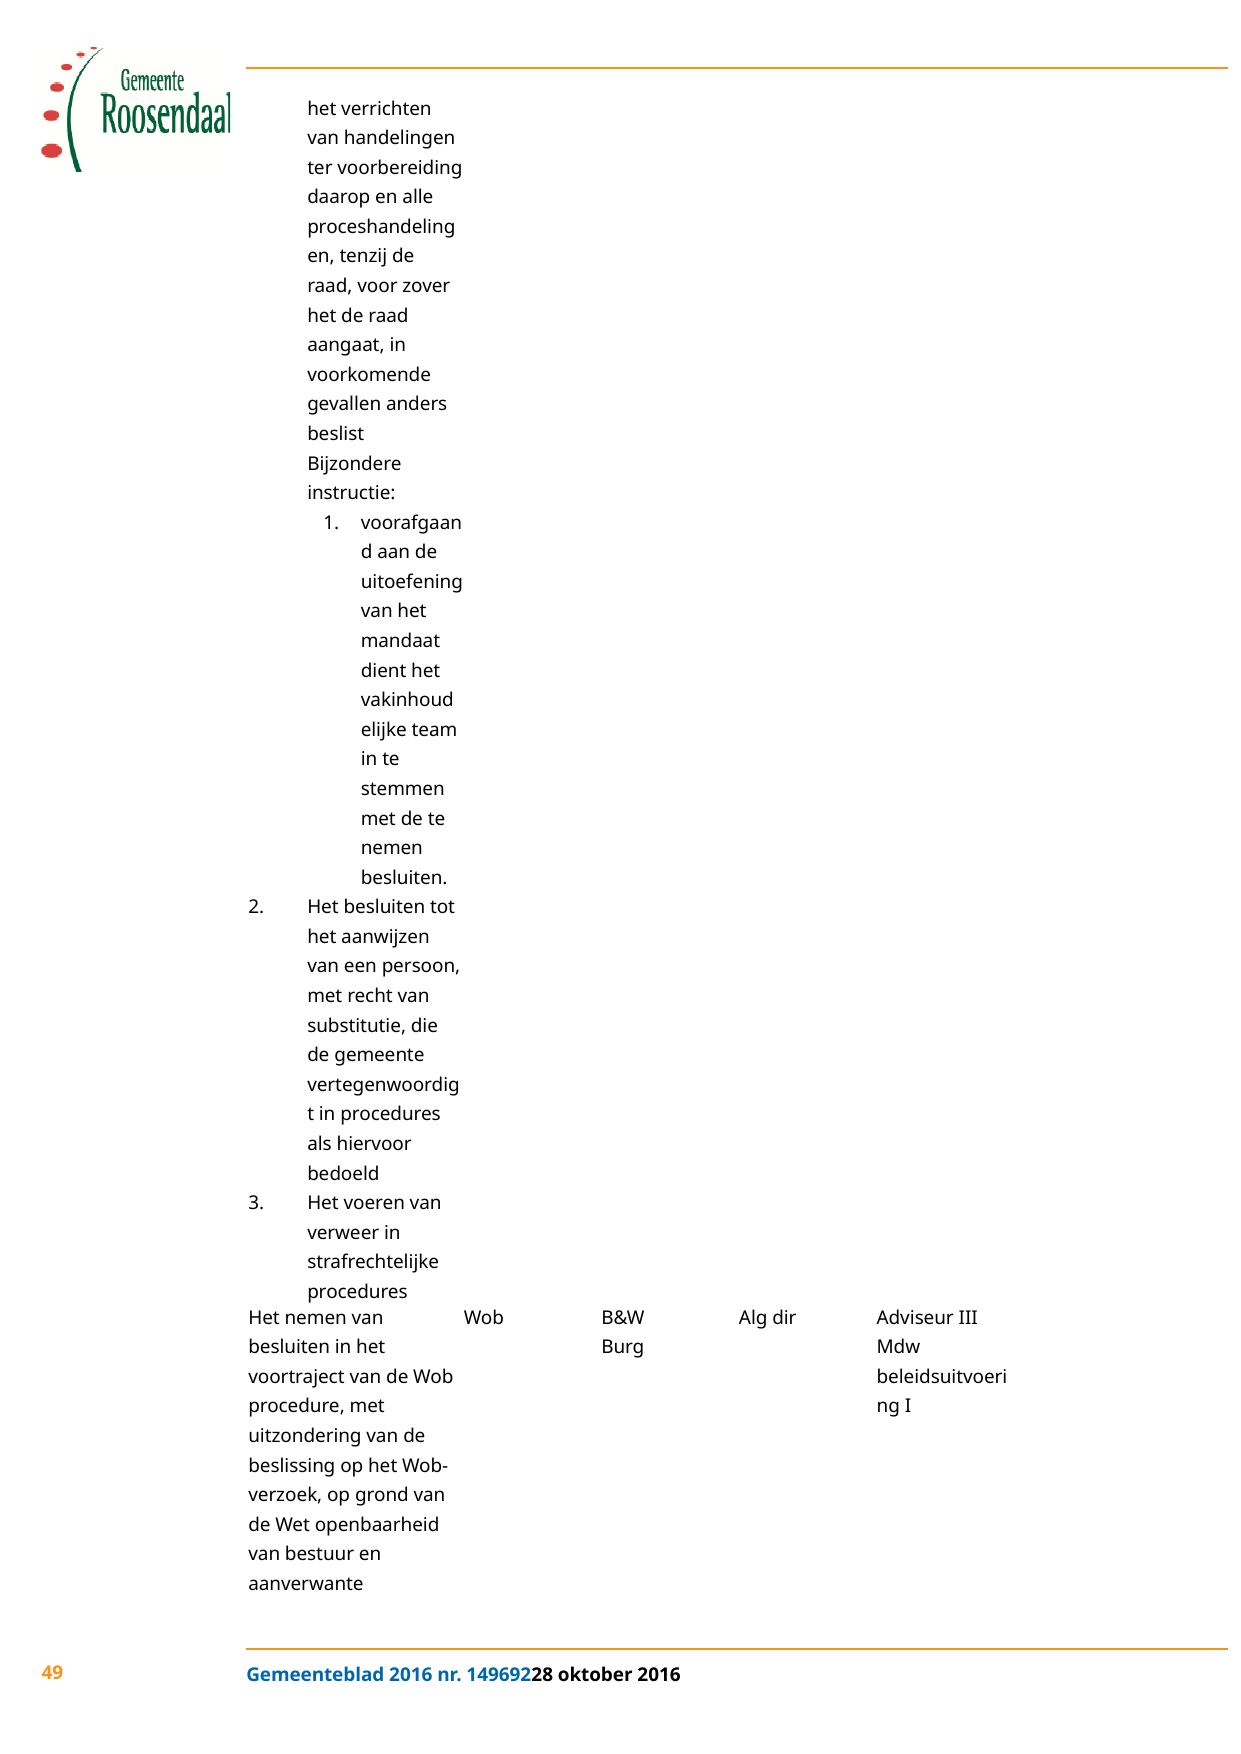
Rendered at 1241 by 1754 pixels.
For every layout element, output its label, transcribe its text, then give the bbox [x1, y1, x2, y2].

table_cell Het nemen van besluiten in het voortraject van de Wob procedure, met uitzondering van de beslissing op het Wob-verzoek, op grond van de Wet openbaarheid van bestuur en aanverwante [248, 1304, 463, 1596]
table_cell B&W Burg [601, 1304, 739, 1596]
table_cell [464, 95, 601, 1304]
table_cell het verrichten van handelingen ter voorbereiding daarop en alle proceshandelingen, tenzij de raad, voor zover het de raad aangaat, in voorkomende gevallen anders beslist Bijzondere instructie: voorafgaand aan de uitoefening van het mandaat dient het vakinhoudelijke team in te stemmen met de te nemen besluiten. Het besluiten tot het aanwijzen van een persoon, met recht van substitutie, die de gemeente vertegenwoordigt in procedures als hiervoor bedoeld Het voeren van verweer in strafrechtelijke procedures [248, 95, 463, 1304]
table_cell Alg dir [739, 1304, 876, 1596]
table_cell Wob [464, 1304, 601, 1596]
table_cell [876, 95, 1014, 1304]
table_cell [1014, 95, 1152, 1304]
table_cell [1014, 1304, 1152, 1596]
table_cell Adviseur III Mdw beleidsuitvoering I [876, 1304, 1014, 1596]
table_cell [739, 95, 876, 1304]
table_cell [601, 95, 739, 1304]
picture [41, 47, 231, 172]
